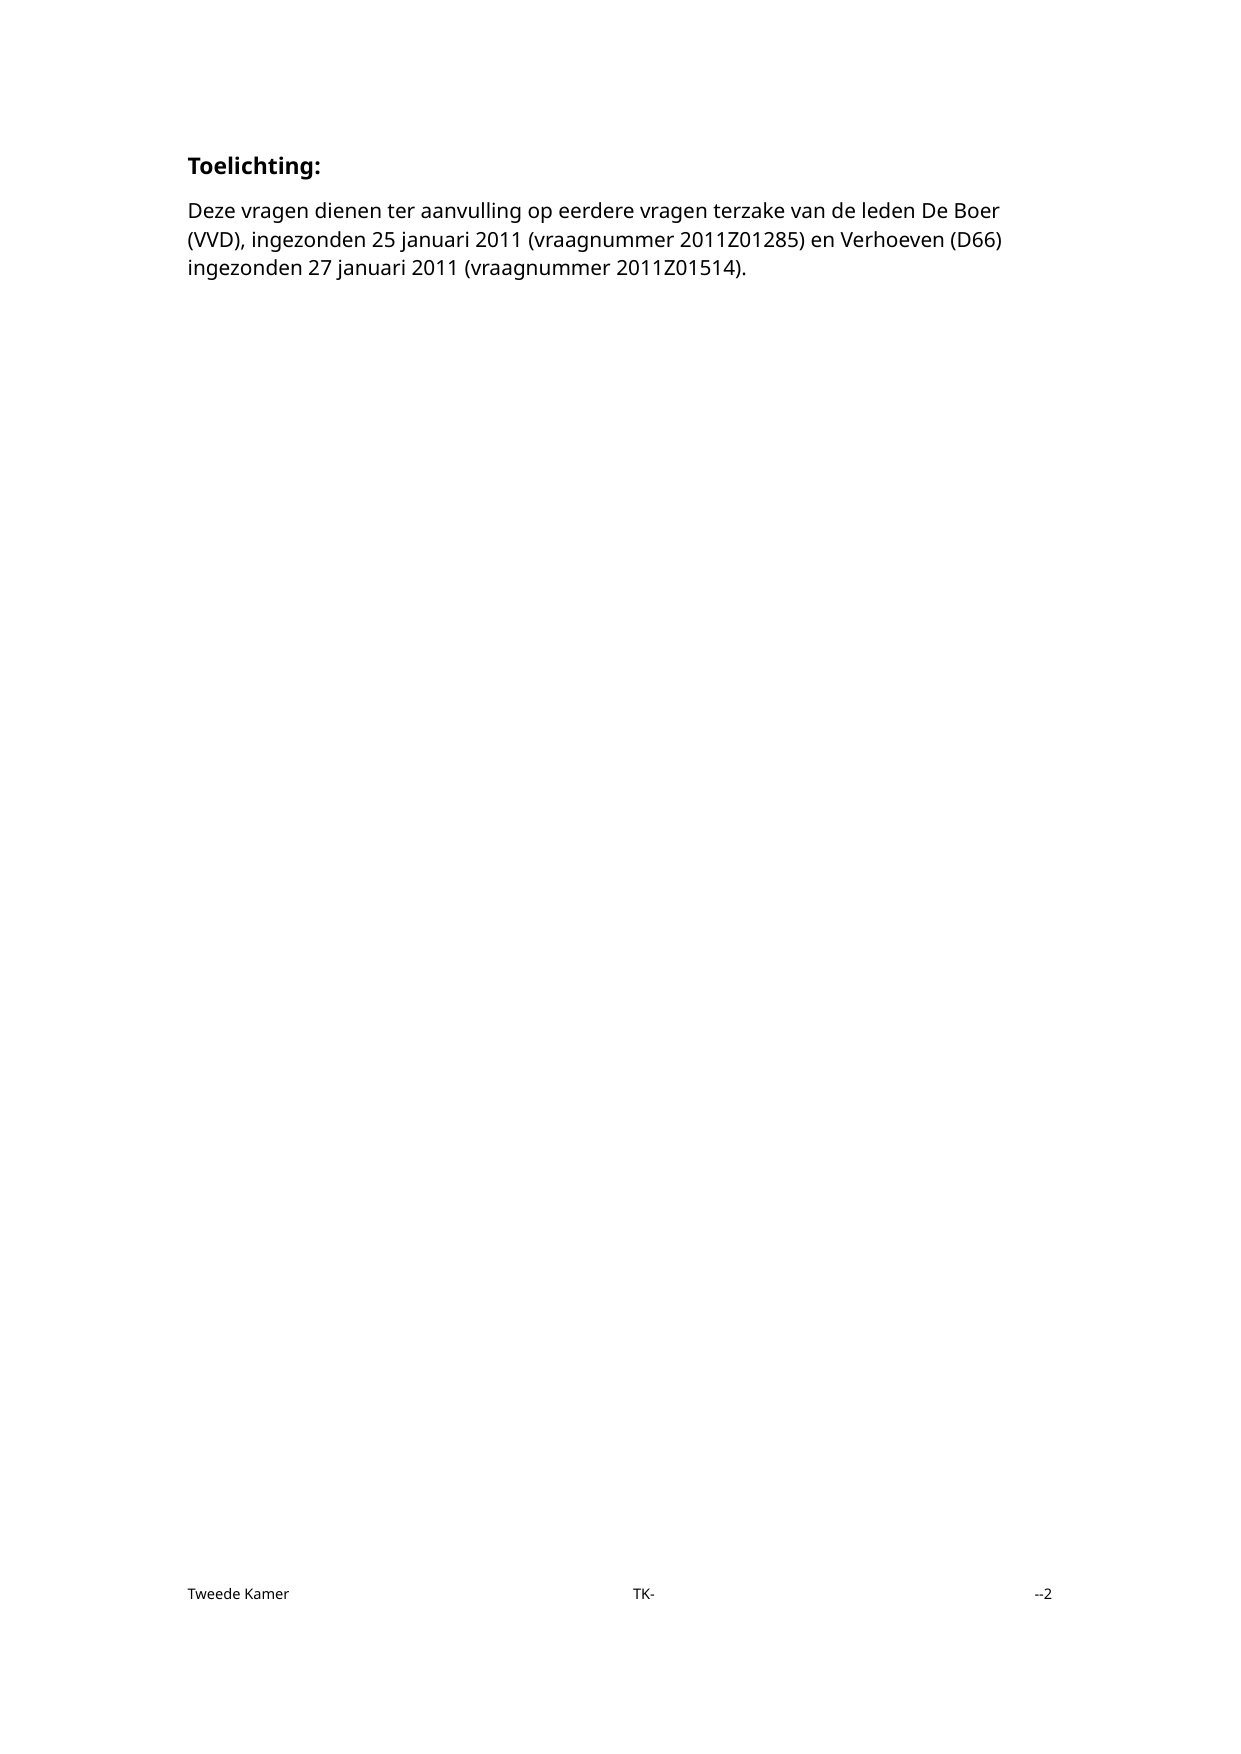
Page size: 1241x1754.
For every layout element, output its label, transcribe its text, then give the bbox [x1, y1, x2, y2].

text Deze vragen dienen ter aanvulling op eerdere vragen terzake van de leden De Boer (VVD), ingezonden 25 januari 2011 (vraagnummer 2011Z01285) en Verhoeven (D66) ingezonden 27 januari 2011 (vraagnummer 2011Z01514). [187, 196, 1053, 282]
subtitle Toelichting: [187, 150, 1053, 181]
